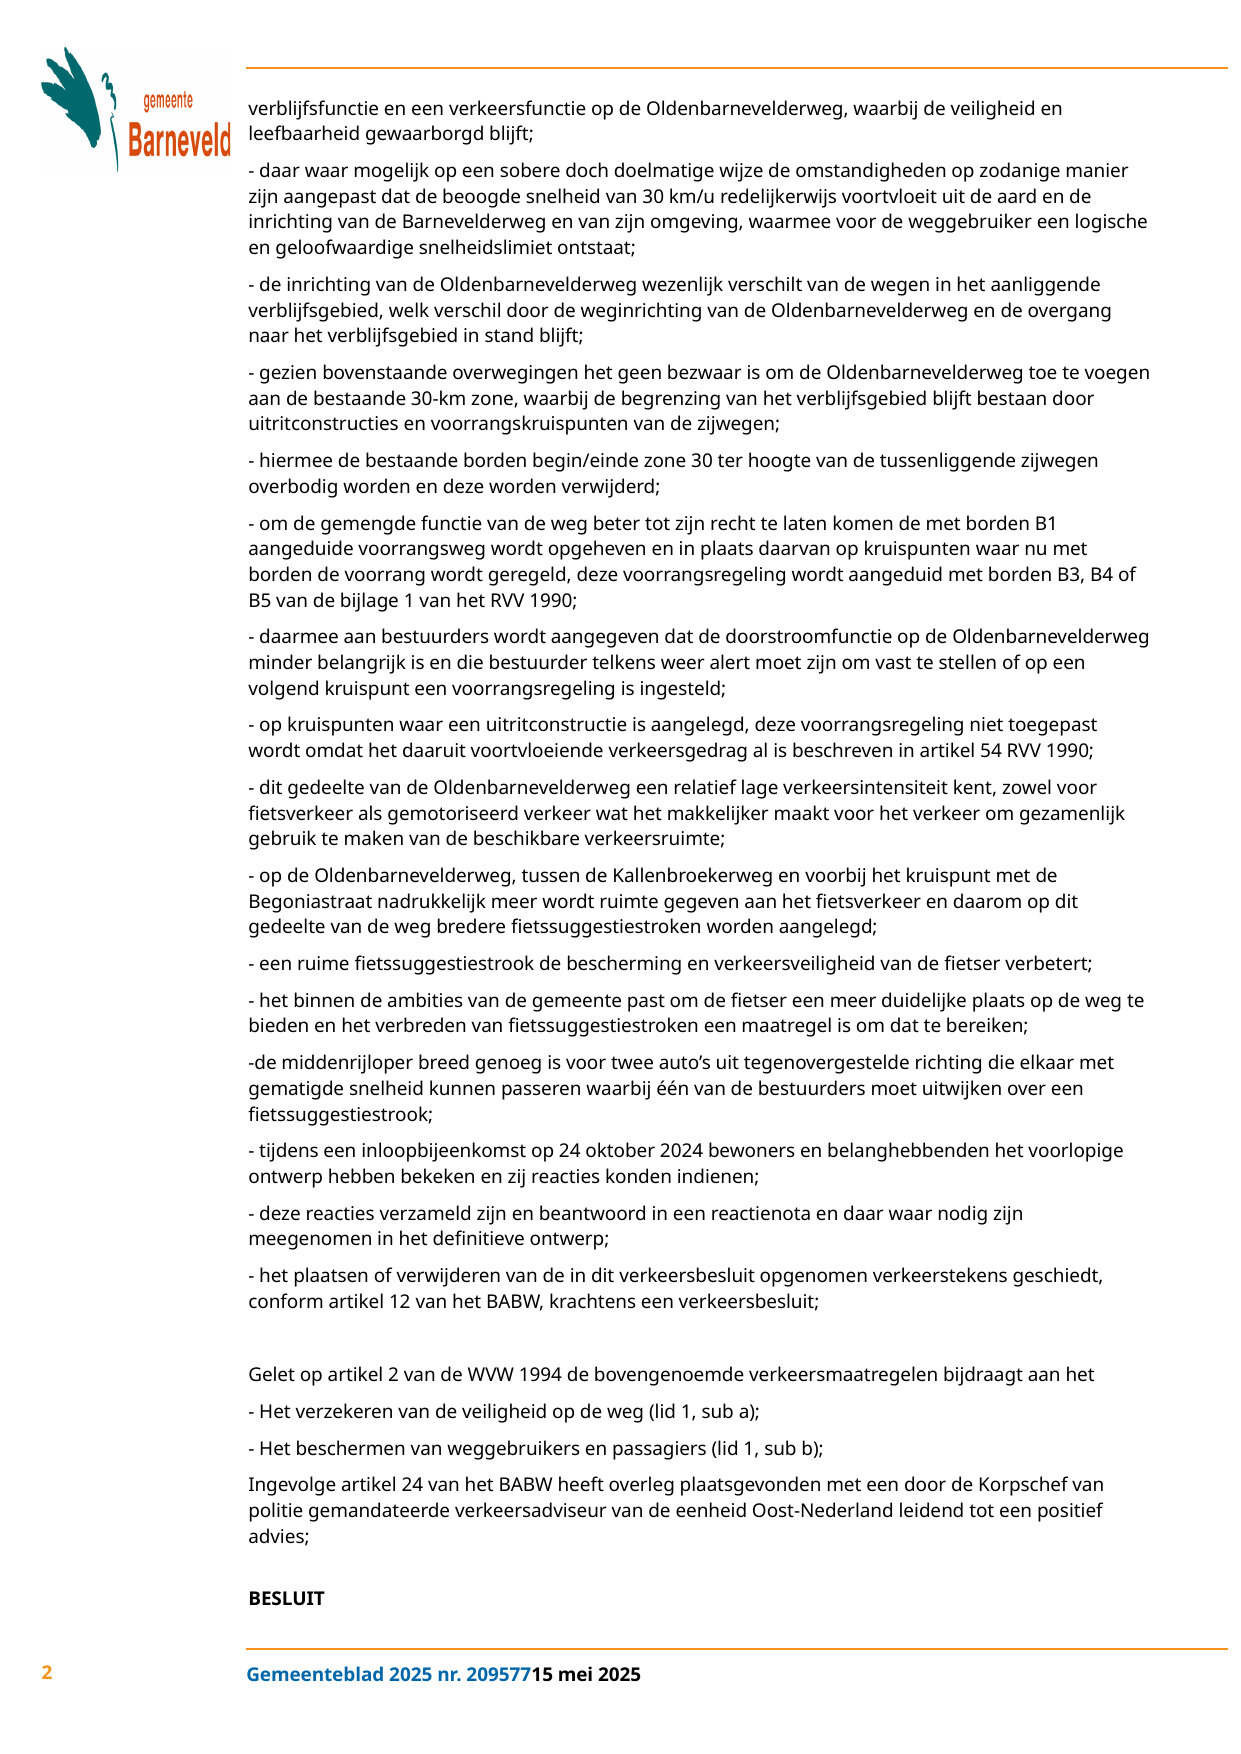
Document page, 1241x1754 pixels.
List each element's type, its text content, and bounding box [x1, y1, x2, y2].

text - tijdens een inloopbijeenkomst op 24 oktober 2024 bewoners en belanghebbenden het voorlopige ontwerp hebben bekeken en zij reacties konden indienen; [248, 1137, 1152, 1189]
text - hiermee de bestaande borden begin/einde zone 30 ter hoogte van de tussenliggende zijwegen overbodig worden en deze worden verwijderd; [248, 447, 1152, 499]
text Gelet op artikel 2 van de WVW 1994 de bovengenoemde verkeersmaatregelen bijdraagt aan het [248, 1361, 1152, 1387]
text - een ruime fietssuggestiestrook de bescherming en verkeersveiligheid van de fietser verbetert; [248, 950, 1152, 976]
text Ingevolge artikel 24 van het BABW heeft overleg plaatsgevonden met een door de Korpschef van politie gemandateerde verkeersadviseur van de eenheid Oost-Nederland leidend tot een positief advies; [248, 1471, 1152, 1548]
text - gezien bovenstaande overwegingen het geen bezwaar is om de Oldenbarnevelderweg toe te voegen aan de bestaande 30-km zone, waarbij de begrenzing van het verblijfsgebied blijft bestaan door uitritconstructies en voorrangskruispunten van de zijwegen; [248, 359, 1152, 436]
text - het plaatsen of verwijderen van de in dit verkeersbesluit opgenomen verkeerstekens geschiedt, conform artikel 12 van het BABW, krachtens een verkeersbesluit; [248, 1262, 1152, 1314]
text - het binnen de ambities van de gemeente past om de fietser een meer duidelijke plaats op de weg te bieden en het verbreden van fietssuggestiestroken een maatregel is om dat te bereiken; [248, 987, 1152, 1038]
text - dit gedeelte van de Oldenbarnevelderweg een relatief lage verkeersintensiteit kent, zowel voor fietsverkeer als gemotoriseerd verkeer wat het makkelijker maakt voor het verkeer om gezamenlijk gebruik te maken van de beschikbare verkeersruimte; [248, 774, 1152, 851]
text - daar waar mogelijk op een sobere doch doelmatige wijze de omstandigheden op zodanige manier zijn aangepast dat de beoogde snelheid van 30 km/u redelijkerwijs voortvloeit uit de aard en de inrichting van de Barnevelderweg en van zijn omgeving, waarmee voor de weggebruiker een logische en geloofwaardige snelheidslimiet ontstaat; [248, 157, 1152, 260]
text verblijfsfunctie en een verkeersfunctie op de Oldenbarnevelderweg, waarbij de veiligheid en leefbaarheid gewaarborgd blijft; [248, 95, 1152, 146]
text - op kruispunten waar een uitritconstructie is aangelegd, deze voorrangsregeling niet toegepast wordt omdat het daaruit voortvloeiende verkeersgedrag al is beschreven in artikel 54 RVV 1990; [248, 712, 1152, 763]
text - om de gemengde functie van de weg beter tot zijn recht te laten komen de met borden B1 aangeduide voorrangsweg wordt opgeheven en in plaats daarvan op kruispunten waar nu met borden de voorrang wordt geregeld, deze voorrangsregeling wordt aangeduid met borden B3, B4 of B5 van de bijlage 1 van het RVV 1990; [248, 510, 1152, 613]
text - op de Oldenbarnevelderweg, tussen de Kallenbroekerweg en voorbij het kruispunt met de Begoniastraat nadrukkelijk meer wordt ruimte gegeven aan het fietsverkeer en daarom op dit gedeelte van de weg bredere fietssuggestiestroken worden aangelegd; [248, 862, 1152, 939]
text - Het beschermen van weggebruikers en passagiers (lid 1, sub b); [248, 1435, 1152, 1460]
text - daarmee aan bestuurders wordt aangegeven dat de doorstroomfunctie op de Oldenbarnevelderweg minder belangrijk is en die bestuurder telkens weer alert moet zijn om vast te stellen of op een volgend kruispunt een voorrangsregeling is ingesteld; [248, 623, 1152, 701]
text - de inrichting van de Oldenbarnevelderweg wezenlijk verschilt van de wegen in het aanliggende verblijfsgebied, welk verschil door de weginrichting van de Oldenbarnevelderweg en de overgang naar het verblijfsgebied in stand blijft; [248, 271, 1152, 348]
text - deze reacties verzameld zijn en beantwoord in een reactienota en daar waar nodig zijn meegenomen in het definitieve ontwerp; [248, 1200, 1152, 1251]
picture [41, 47, 231, 172]
text - Het verzekeren van de veiligheid op de weg (lid 1, sub a); [248, 1398, 1152, 1424]
text -de middenrijloper breed genoeg is voor twee auto’s uit tegenovergestelde richting die elkaar met gematigde snelheid kunnen passeren waarbij één van de bestuurders moet uitwijken over een fietssuggestiestrook; [248, 1049, 1152, 1127]
text BESLUIT [248, 1586, 1152, 1611]
